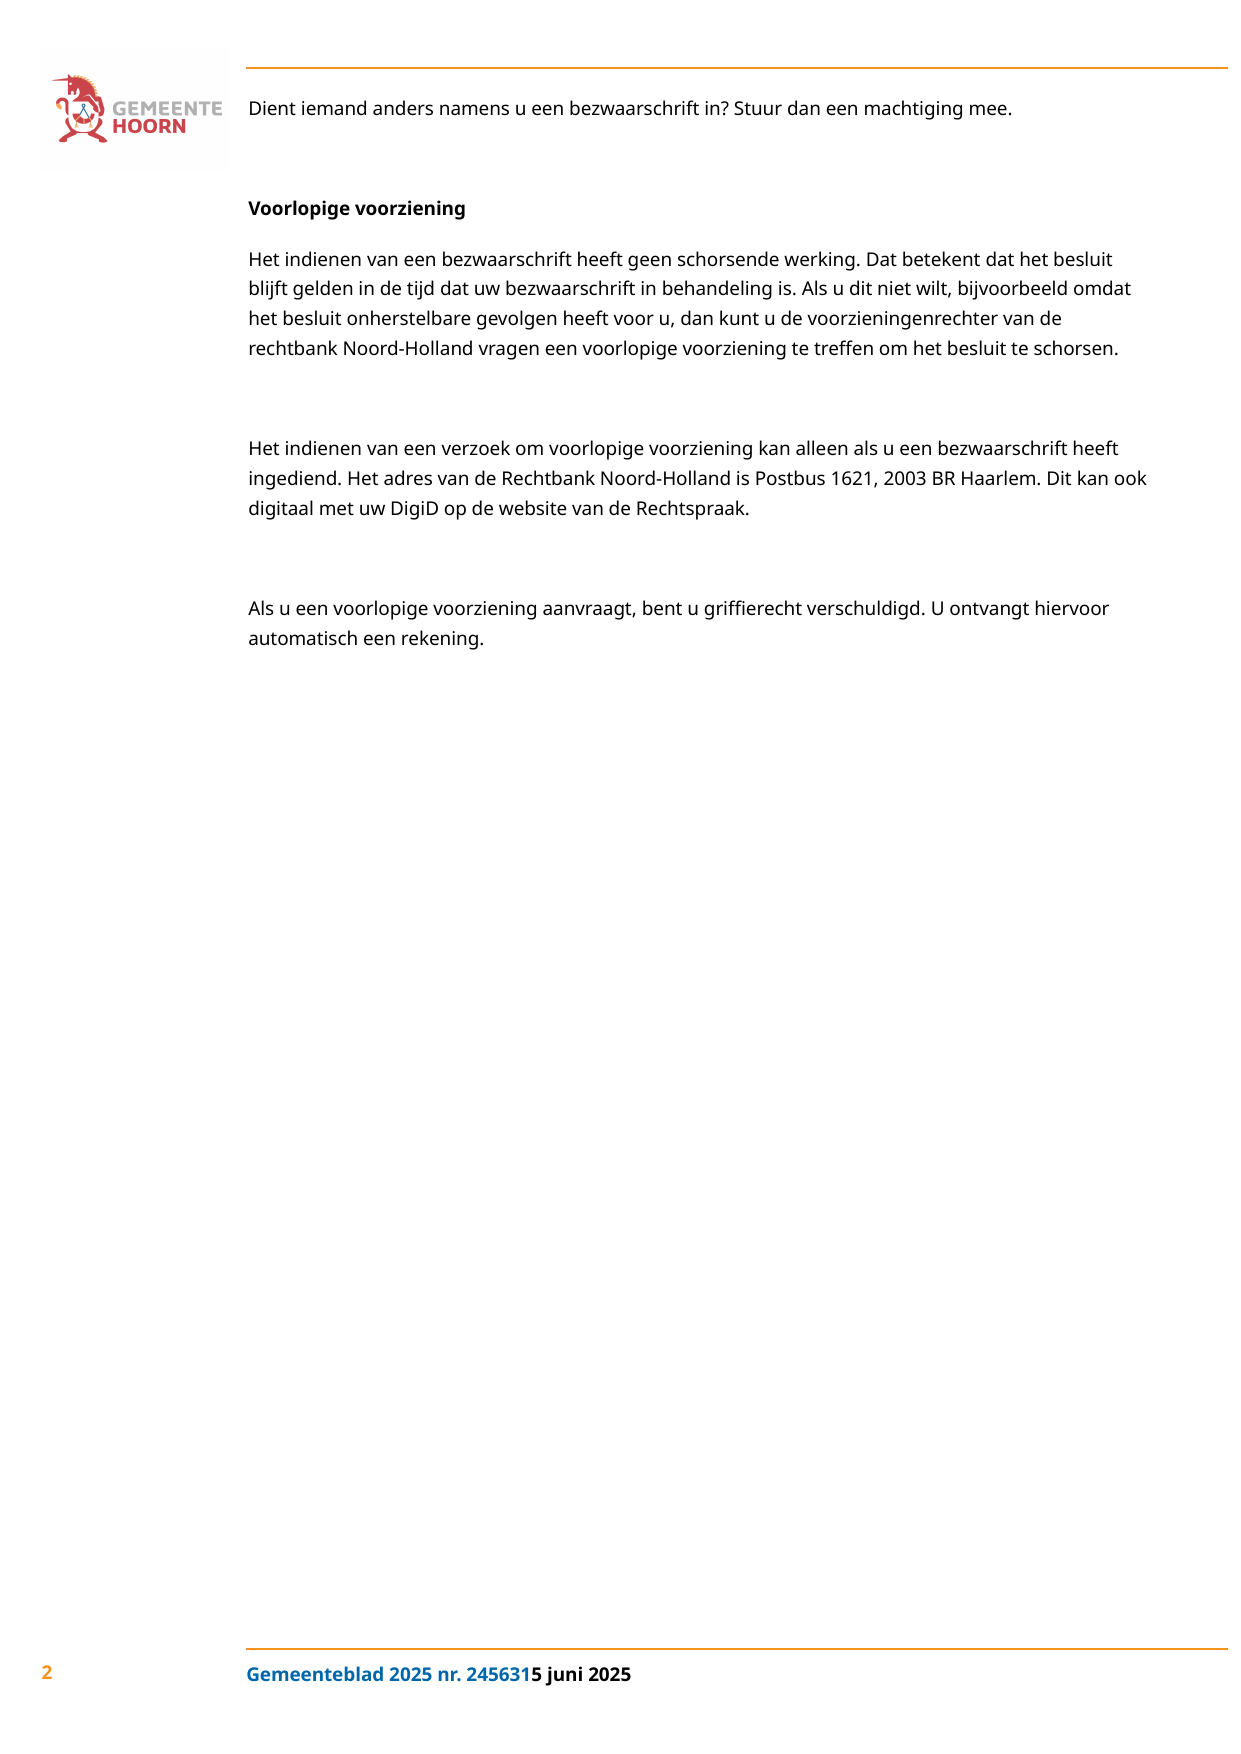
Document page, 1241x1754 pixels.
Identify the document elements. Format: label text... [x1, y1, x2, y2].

text Het indienen van een verzoek om voorlopige voorziening kan alleen als u een bezwaarschrift heeft ingediend. Het adres van de Rechtbank Noord-Holland is Postbus 1621, 2003 BR Haarlem. Dit kan ook digitaal met uw DigiD op de website van de Rechtspraak. [248, 436, 1152, 521]
text Dient iemand anders namens u een bezwaarschrift in? Stuur dan een machtiging mee. [248, 95, 1152, 121]
picture [41, 47, 231, 172]
text Voorlopige voorziening [248, 196, 1152, 221]
text Het indienen van een bezwaarschrift heeft geen schorsende werking. Dat betekent dat het besluit blijft gelden in de tijd dat uw bezwaarschrift in behandeling is. Als u dit niet wilt, bijvoorbeeld omdat het besluit onherstelbare gevolgen heeft voor u, dan kunt u de voorzieningenrechter van de rechtbank Noord-Holland vragen een voorlopige voorziening te treffen om het besluit te schorsen. [248, 246, 1152, 361]
text Als u een voorlopige voorziening aanvraagt, bent u griffierecht verschuldigd. U ontvangt hiervoor automatisch een rekening. [248, 596, 1152, 651]
